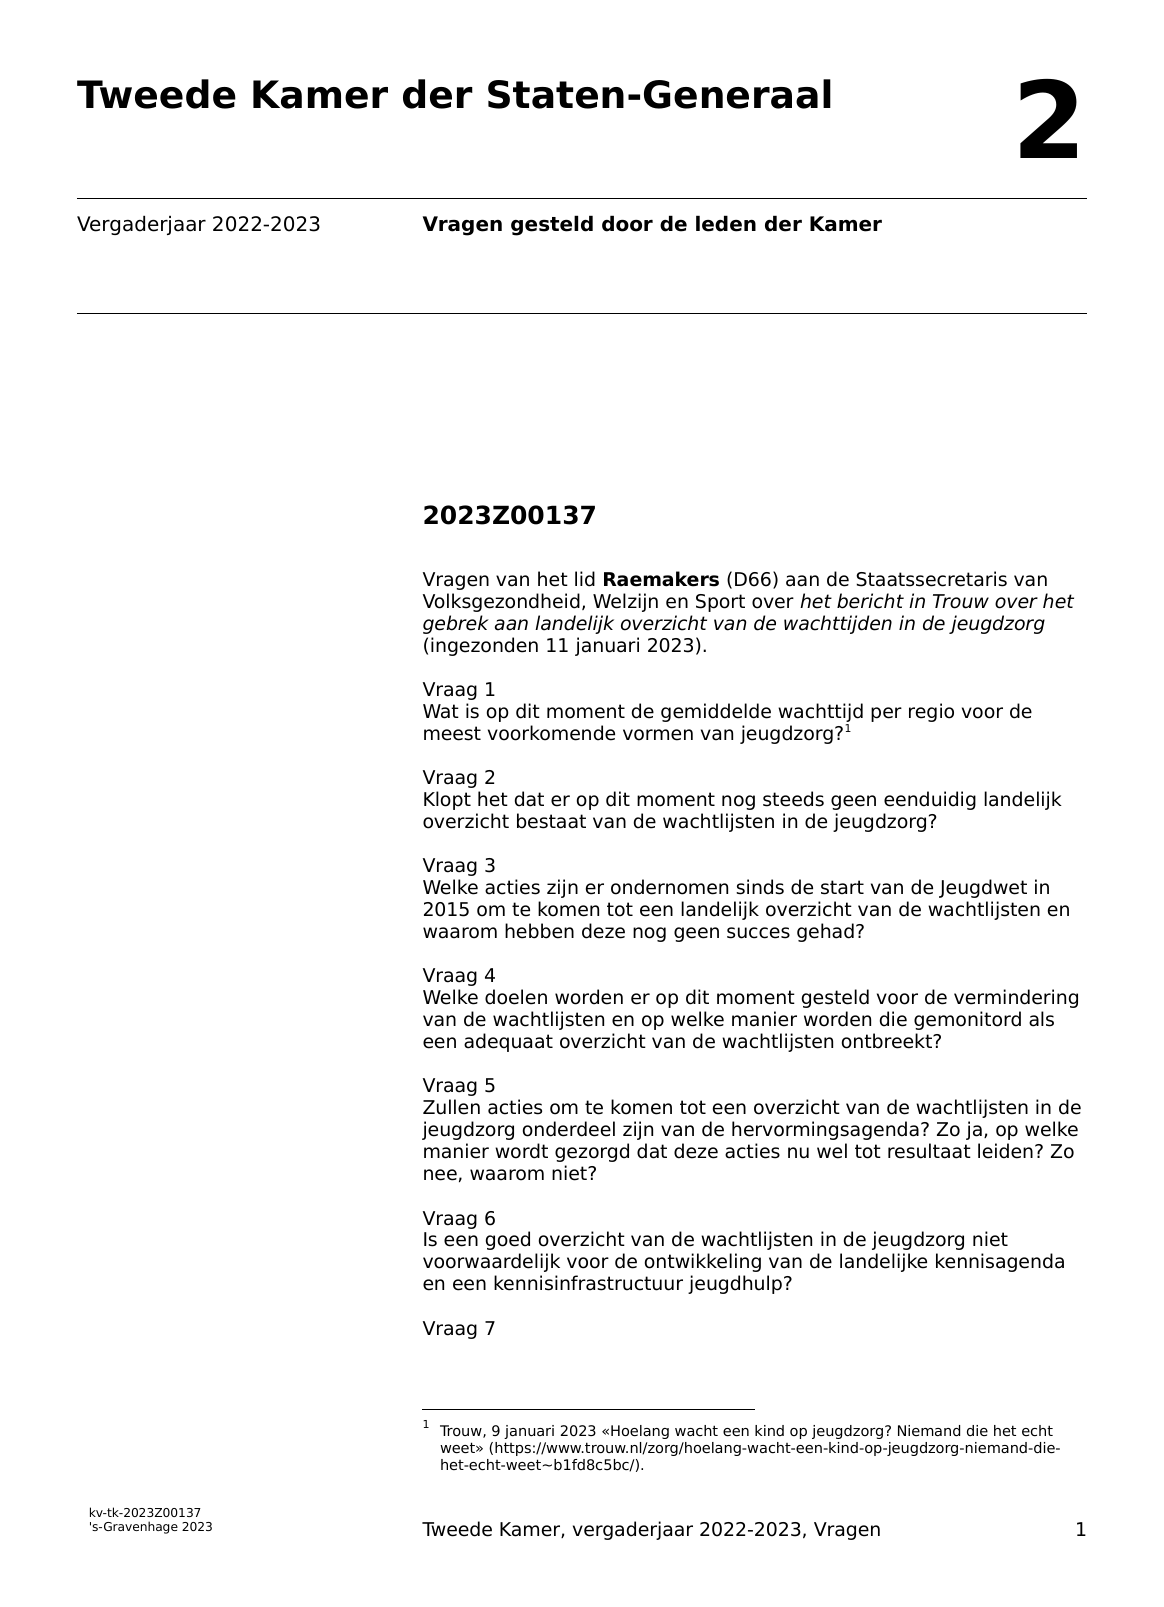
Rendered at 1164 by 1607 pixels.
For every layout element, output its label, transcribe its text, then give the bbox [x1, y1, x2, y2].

table_header Tweede Kamer der Staten-Generaal [77, 59, 886, 198]
text Vraag 5 [422, 1075, 1087, 1097]
text Vraag 2 [422, 767, 1087, 789]
text kv-tk-2023Z00137 [88, 1506, 323, 1520]
text Wat is op dit moment de gemiddelde wachttijd per regio voor de meest voorkomende vormen van jeugdzorg? [422, 701, 1087, 745]
text Klopt het dat er op dit moment nog steeds geen eenduidig landelijk overzicht bestaat van de wachtlijsten in de jeugdzorg? [422, 789, 1087, 833]
text Is een goed overzicht van de wachtlijsten in de jeugdzorg niet voorwaardelijk voor de ontwikkeling van de landelijke kennisagenda en een kennisinfrastructuur jeugdhulp? [422, 1229, 1087, 1295]
text Vraag 4 [422, 965, 1087, 987]
text 's-Gravenhage 2023 [88, 1520, 323, 1534]
text 2023Z00137 [422, 501, 1087, 531]
text Welke acties zijn er ondernomen sinds de start van de Jeugdwet in 2015 om te komen tot een landelijk overzicht van de wachtlijsten en waarom hebben deze nog geen succes gehad? [422, 877, 1087, 943]
table_cell Vergaderjaar 2022-2023 [77, 199, 422, 313]
text Vraag 6 [422, 1207, 1087, 1229]
text Welke doelen worden er op dit moment gesteld voor de vermindering van de wachtlijsten en op welke manier worden die gemonitord als een adequaat overzicht van de wachtlijsten ontbreekt? [422, 987, 1087, 1053]
table_cell Vragen gesteld door de leden der Kamer [422, 199, 1087, 313]
text Vraag 3 [422, 855, 1087, 877]
table_header 2 [886, 59, 1087, 198]
text Zullen acties om te komen tot een overzicht van de wachtlijsten in de jeugdzorg onderdeel zijn van de hervormingsagenda? Zo ja, op welke manier wordt gezorgd dat deze acties nu wel tot resultaat leiden? Zo nee, waarom niet? [422, 1097, 1087, 1185]
text Vraag 7 [422, 1317, 1087, 1339]
text Trouw, 9 januari 2023 «Hoelang wacht een kind op jeugdzorg? Niemand die het echt weet» (https://www.trouw.nl/zorg/hoelang-wacht-een-kind-op-jeugdzorg-niemand-die-het-echt-weet~b1fd8c5bc/). [422, 1418, 1087, 1474]
text Vraag 1 [422, 679, 1087, 701]
text Vragen van het lid Raemakers (D66) aan de Staatssecretaris van Volksgezondheid, Welzijn en Sport over het bericht in Trouw over het gebrek aan landelijk overzicht van de wachttijden in de jeugdzorg (ingezonden 11 januari 2023). [422, 569, 1087, 657]
